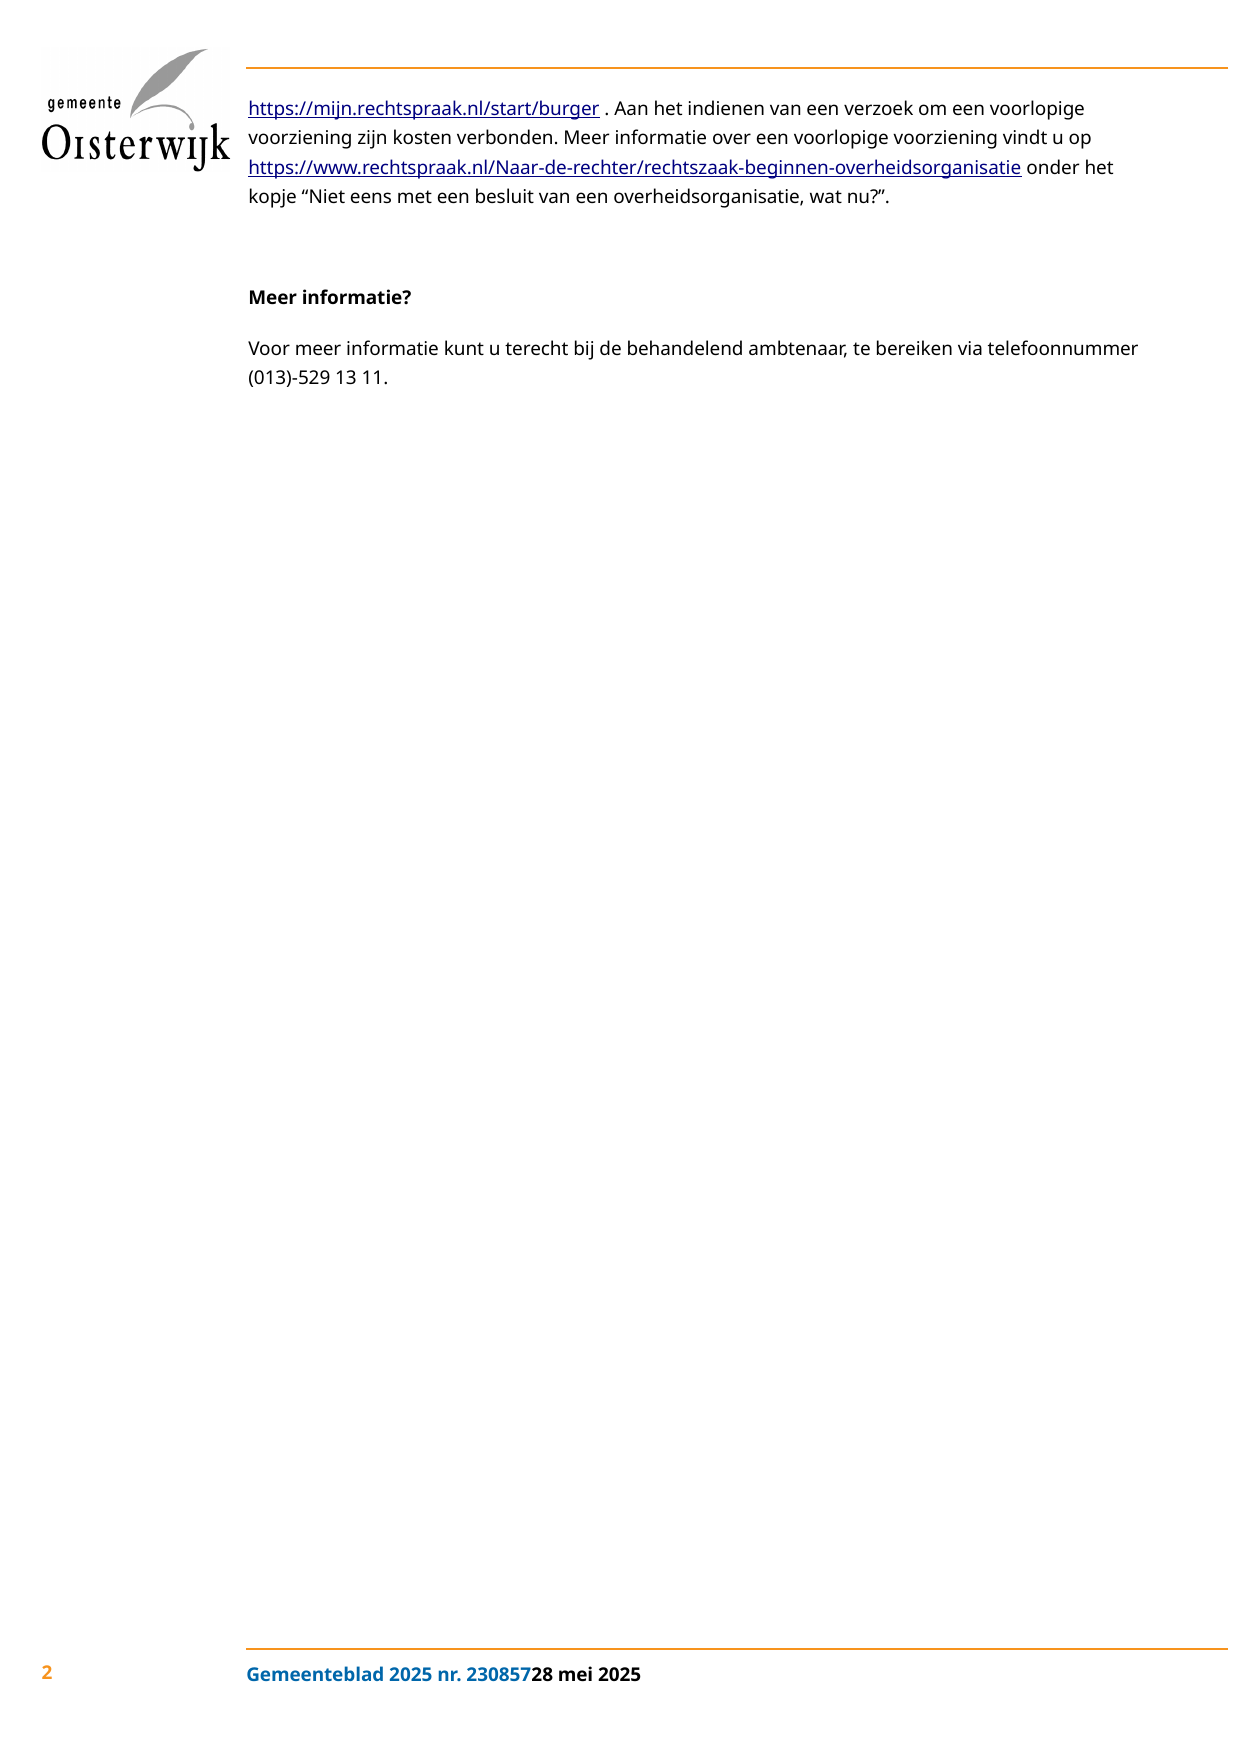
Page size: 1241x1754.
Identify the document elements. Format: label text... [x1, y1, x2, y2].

text Voor meer informatie kunt u terecht bij de behandelend ambtenaar, te bereiken via telefoonnummer (013)-529 13 11. [248, 335, 1152, 390]
text https://mijn.rechtspraak.nl/start/burger . Aan het indienen van een verzoek om een voorlopige voorziening zijn kosten verbonden. Meer informatie over een voorlopige voorziening vindt u op https://www.rechtspraak.nl/Naar-de-rechter/rechtszaak-beginnen-overheidsorganisatie onder het kopje “Niet eens met een besluit van een overheidsorganisatie, wat nu?”. [248, 95, 1152, 209]
picture [41, 47, 231, 172]
text Meer informatie? [248, 284, 1152, 310]
